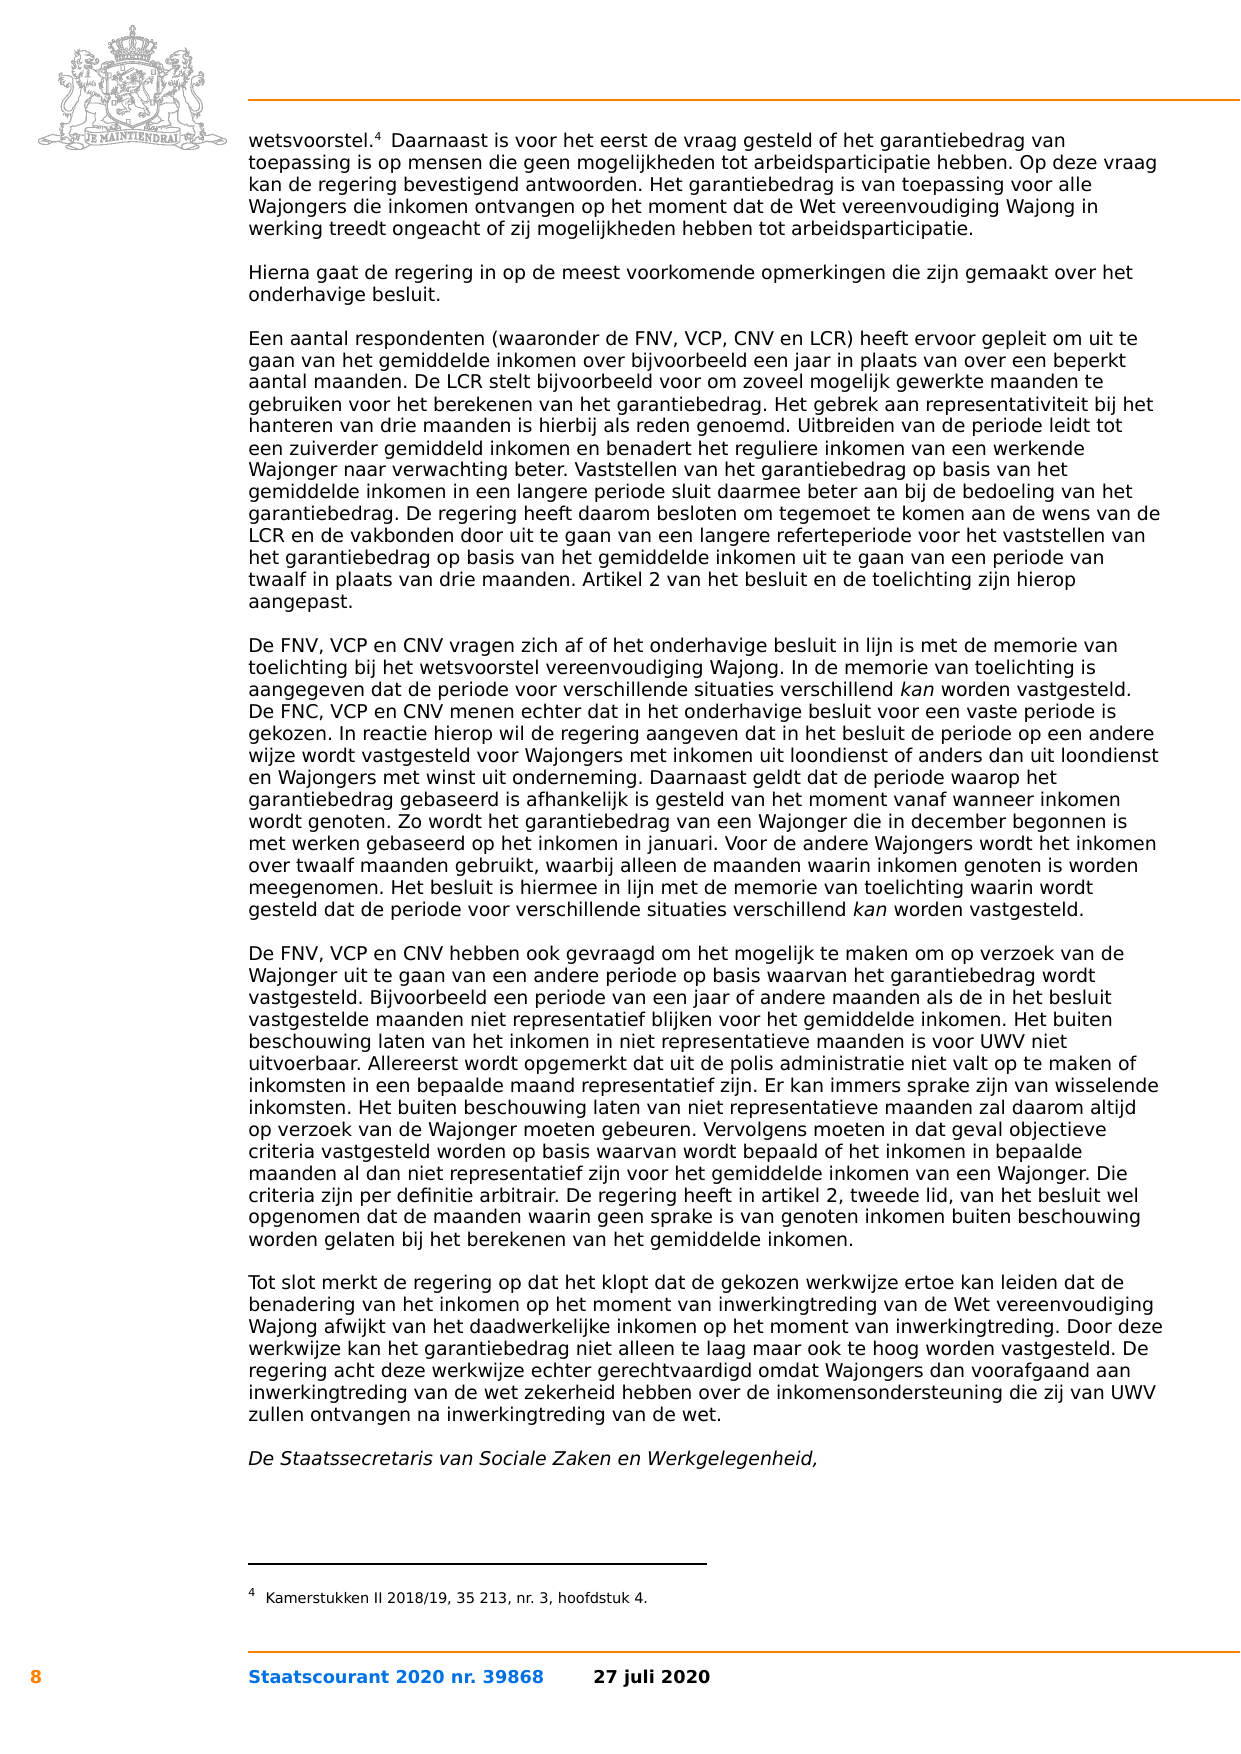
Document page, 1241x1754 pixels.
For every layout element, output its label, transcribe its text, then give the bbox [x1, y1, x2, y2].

text De FNV, VCP en CNV hebben ook gevraagd om het mogelijk te maken om op verzoek van de Wajonger uit te gaan van een andere periode op basis waarvan het garantiebedrag wordt vastgesteld. Bijvoorbeeld een periode van een jaar of andere maanden als de in het besluit vastgestelde maanden niet representatief blijken voor het gemiddelde inkomen. Het buiten beschouwing laten van het inkomen in niet representatieve maanden is voor UWV niet uitvoerbaar. Allereerst wordt opgemerkt dat uit de polis administratie niet valt op te maken of inkomsten in een bepaalde maand representatief zijn. Er kan immers sprake zijn van wisselende inkomsten. Het buiten beschouwing laten van niet representatieve maanden zal daarom altijd op verzoek van de Wajonger moeten gebeuren. Vervolgens moeten in dat geval objectieve criteria vastgesteld worden op basis waarvan wordt bepaald of het inkomen in bepaalde maanden al dan niet representatief zijn voor het gemiddelde inkomen van een Wajonger. Die criteria zijn per definitie arbitrair. De regering heeft in artikel 2, tweede lid, van het besluit wel opgenomen dat de maanden waarin geen sprake is van genoten inkomen buiten beschouwing worden gelaten bij het berekenen van het gemiddelde inkomen. [248, 943, 1163, 1250]
picture [38, 25, 227, 150]
text Kamerstukken II 2018/19, 35 213, nr. 3, hoofdstuk 4. [248, 1586, 1163, 1608]
text Een aantal respondenten (waaronder de FNV, VCP, CNV en LCR) heeft ervoor gepleit om uit te gaan van het gemiddelde inkomen over bijvoorbeeld een jaar in plaats van over een beperkt aantal maanden. De LCR stelt bijvoorbeeld voor om zoveel mogelijk gewerkte maanden te gebruiken voor het berekenen van het garantiebedrag. Het gebrek aan representativiteit bij het hanteren van drie maanden is hierbij als reden genoemd. Uitbreiden van de periode leidt tot een zuiverder gemiddeld inkomen en benadert het reguliere inkomen van een werkende Wajonger naar verwachting beter. Vaststellen van het garantiebedrag op basis van het gemiddelde inkomen in een langere periode sluit daarmee beter aan bij de bedoeling van het garantiebedrag. De regering heeft daarom besloten om tegemoet te komen aan de wens van de LCR en de vakbonden door uit te gaan van een langere referteperiode voor het vaststellen van het garantiebedrag op basis van het gemiddelde inkomen uit te gaan van een periode van twaalf in plaats van drie maanden. Artikel 2 van het besluit en de toelichting zijn hierop aangepast. [248, 327, 1163, 613]
text De FNV, VCP en CNV vragen zich af of het onderhavige besluit in lijn is met de memorie van toelichting bij het wetsvoorstel vereenvoudiging Wajong. In de memorie van toelichting is aangegeven dat de periode voor verschillende situaties verschillend kan worden vastgesteld. De FNC, VCP en CNV menen echter dat in het onderhavige besluit voor een vaste periode is gekozen. In reactie hierop wil de regering aangeven dat in het besluit de periode op een andere wijze wordt vastgesteld voor Wajongers met inkomen uit loondienst of anders dan uit loondienst en Wajongers met winst uit onderneming. Daarnaast geldt dat de periode waarop het garantiebedrag gebaseerd is afhankelijk is gesteld van het moment vanaf wanneer inkomen wordt genoten. Zo wordt het garantiebedrag van een Wajonger die in december begonnen is met werken gebaseerd op het inkomen in januari. Voor de andere Wajongers wordt het inkomen over twaalf maanden gebruikt, waarbij alleen de maanden waarin inkomen genoten is worden meegenomen. Het besluit is hiermee in lijn met de memorie van toelichting waarin wordt gesteld dat de periode voor verschillende situaties verschillend kan worden vastgesteld. [248, 635, 1163, 921]
text Hierna gaat de regering in op de meest voorkomende opmerkingen die zijn gemaakt over het onderhavige besluit. [248, 262, 1163, 306]
text Tot slot merkt de regering op dat het klopt dat de gekozen werkwijze ertoe kan leiden dat de benadering van het inkomen op het moment van inwerkingtreding van de Wet vereenvoudiging Wajong afwijkt van het daadwerkelijke inkomen op het moment van inwerkingtreding. Door deze werkwijze kan het garantiebedrag niet alleen te laag maar ook te hoog worden vastgesteld. De regering acht deze werkwijze echter gerechtvaardigd omdat Wajongers dan voorafgaand aan inwerkingtreding van de wet zekerheid hebben over de inkomensondersteuning die zij van UWV zullen ontvangen na inwerkingtreding van de wet. [248, 1272, 1163, 1426]
text De Staatssecretaris van Sociale Zaken en Werkgelegenheid, [248, 1448, 1163, 1470]
text wetsvoorstel. Daarnaast is voor het eerst de vraag gesteld of het garantiebedrag van toepassing is op mensen die geen mogelijkheden tot arbeidsparticipatie hebben. Op deze vraag kan de regering bevestigend antwoorden. Het garantiebedrag is van toepassing voor alle Wajongers die inkomen ontvangen op het moment dat de Wet vereenvoudiging Wajong in werking treedt ongeacht of zij mogelijkheden hebben tot arbeidsparticipatie. [248, 130, 1163, 240]
